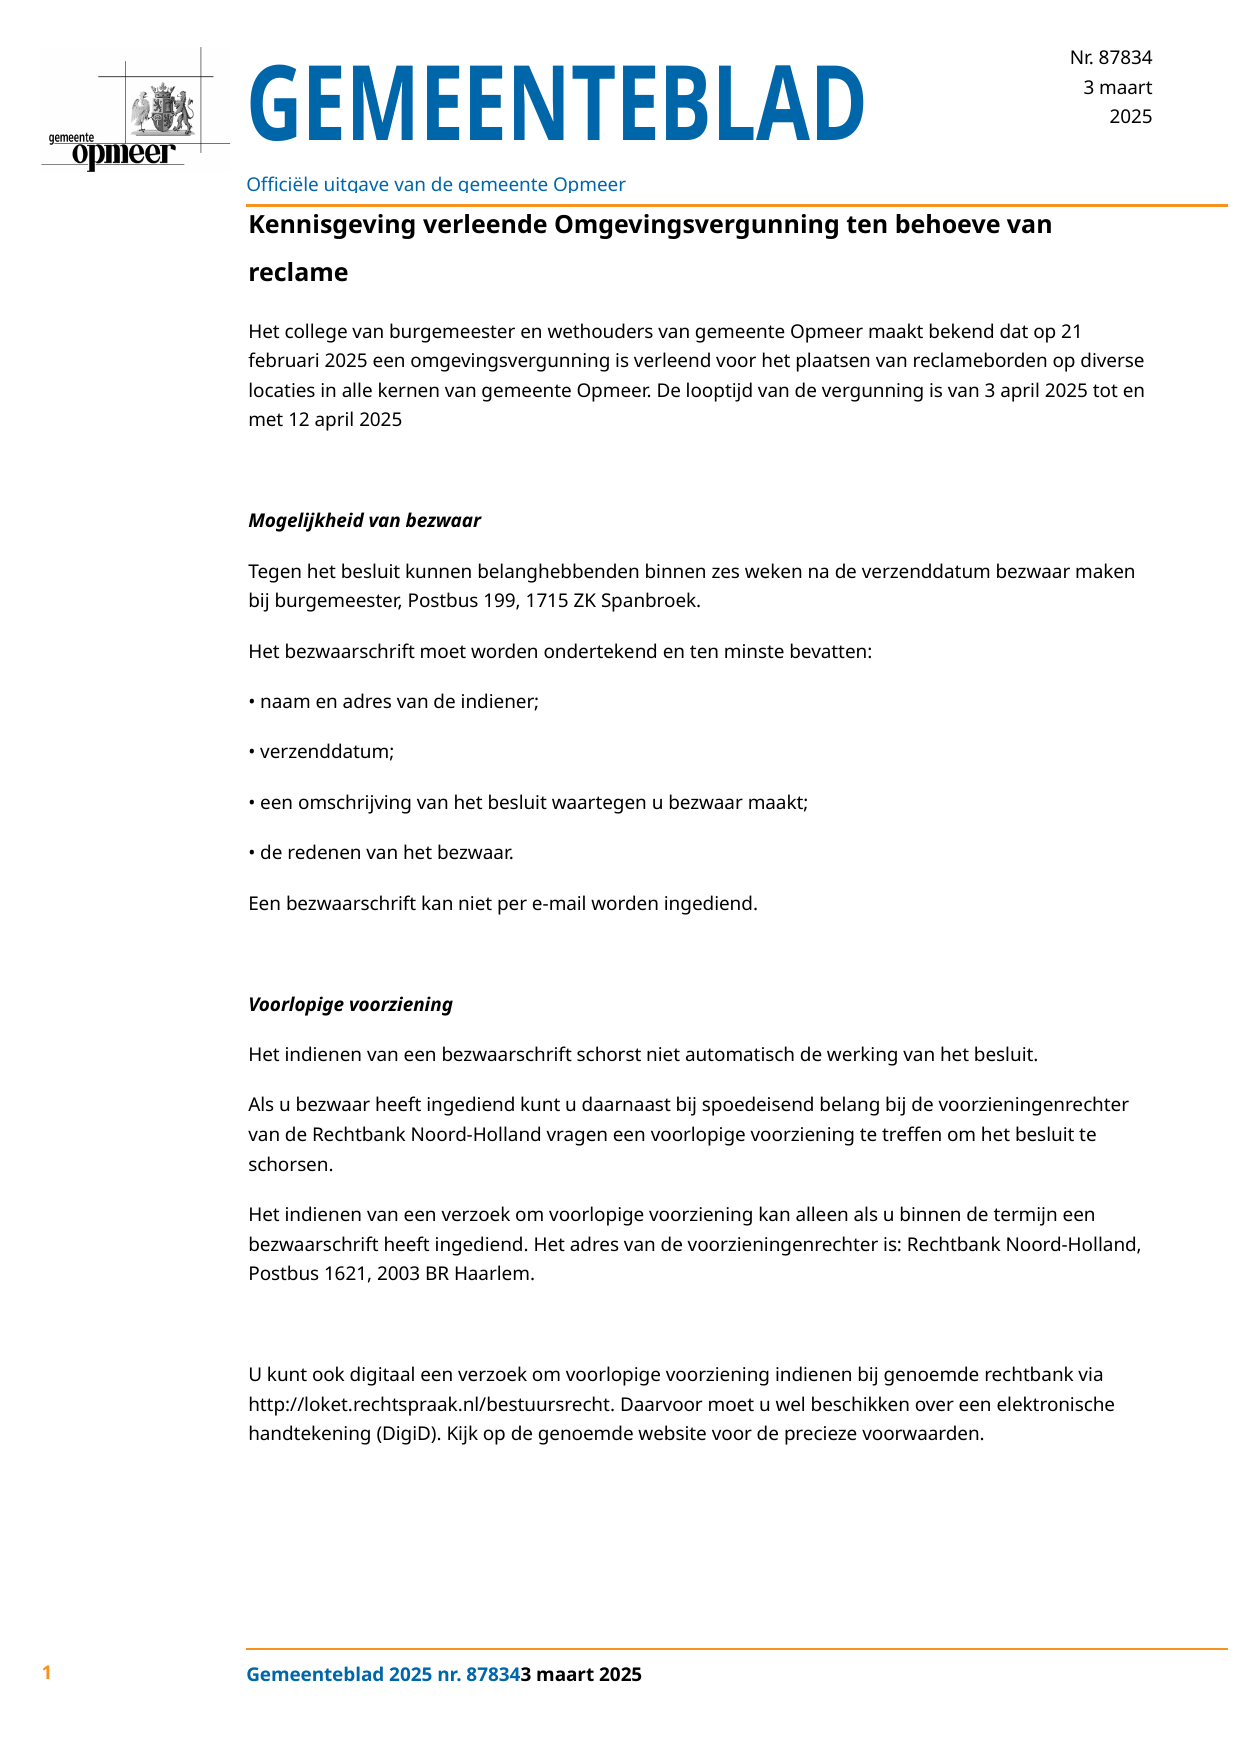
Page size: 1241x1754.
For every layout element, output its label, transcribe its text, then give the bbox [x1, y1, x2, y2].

text Het indienen van een bezwaarschrift schorst niet automatisch de werking van het besluit. [248, 1041, 1152, 1067]
text Kennisgeving verleende Omgevingsvergunning ten behoeve van reclame [248, 207, 1152, 288]
text Een bezwaarschrift kan niet per e-mail worden ingediend. [248, 890, 1152, 916]
text Voorlopige voorziening [248, 991, 1152, 1017]
text Het college van burgemeester en wethouders van gemeente Opmeer maakt bekend dat op 21 februari 2025 een omgevingsvergunning is verleend voor het plaatsen van reclameborden op diverse locaties in alle kernen van gemeente Opmeer. De looptijd van de vergunning is van 3 april 2025 tot en met 12 april 2025 [248, 318, 1152, 432]
text Als u bezwaar heeft ingediend kunt u daarnaast bij spoedeisend belang bij de voorzieningenrechter van de Rechtbank Noord-Holland vragen een voorlopige voorziening te treffen om het besluit te schorsen. [248, 1092, 1152, 1177]
picture [41, 47, 231, 172]
text • de redenen van het bezwaar. [248, 839, 1152, 865]
text Tegen het besluit kunnen belanghebbenden binnen zes weken na de verzenddatum bezwaar maken bij burgemeester, Postbus 199, 1715 ZK Spanbroek. [248, 558, 1152, 613]
text • een omschrijving van het besluit waartegen u bezwaar maakt; [248, 789, 1152, 815]
text Het bezwaarschrift moet worden ondertekend en ten minste bevatten: [248, 638, 1152, 664]
text Mogelijkheid van bezwaar [248, 507, 1152, 533]
text • naam en adres van de indiener; [248, 688, 1152, 714]
text U kunt ook digitaal een verzoek om voorlopige voorziening indienen bij genoemde rechtbank via http://loket.rechtspraak.nl/bestuursrecht. Daarvoor moet u wel beschikken over een elektronische handtekening (DigiD). Kijk op de genoemde website voor de precieze voorwaarden. [248, 1361, 1152, 1446]
text • verzenddatum; [248, 739, 1152, 764]
text Het indienen van een verzoek om voorlopige voorziening kan alleen als u binnen de termijn een bezwaarschrift heeft ingediend. Het adres van de voorzieningenrechter is: Rechtbank Noord-Holland, Postbus 1621, 2003 BR Haarlem. [248, 1201, 1152, 1286]
